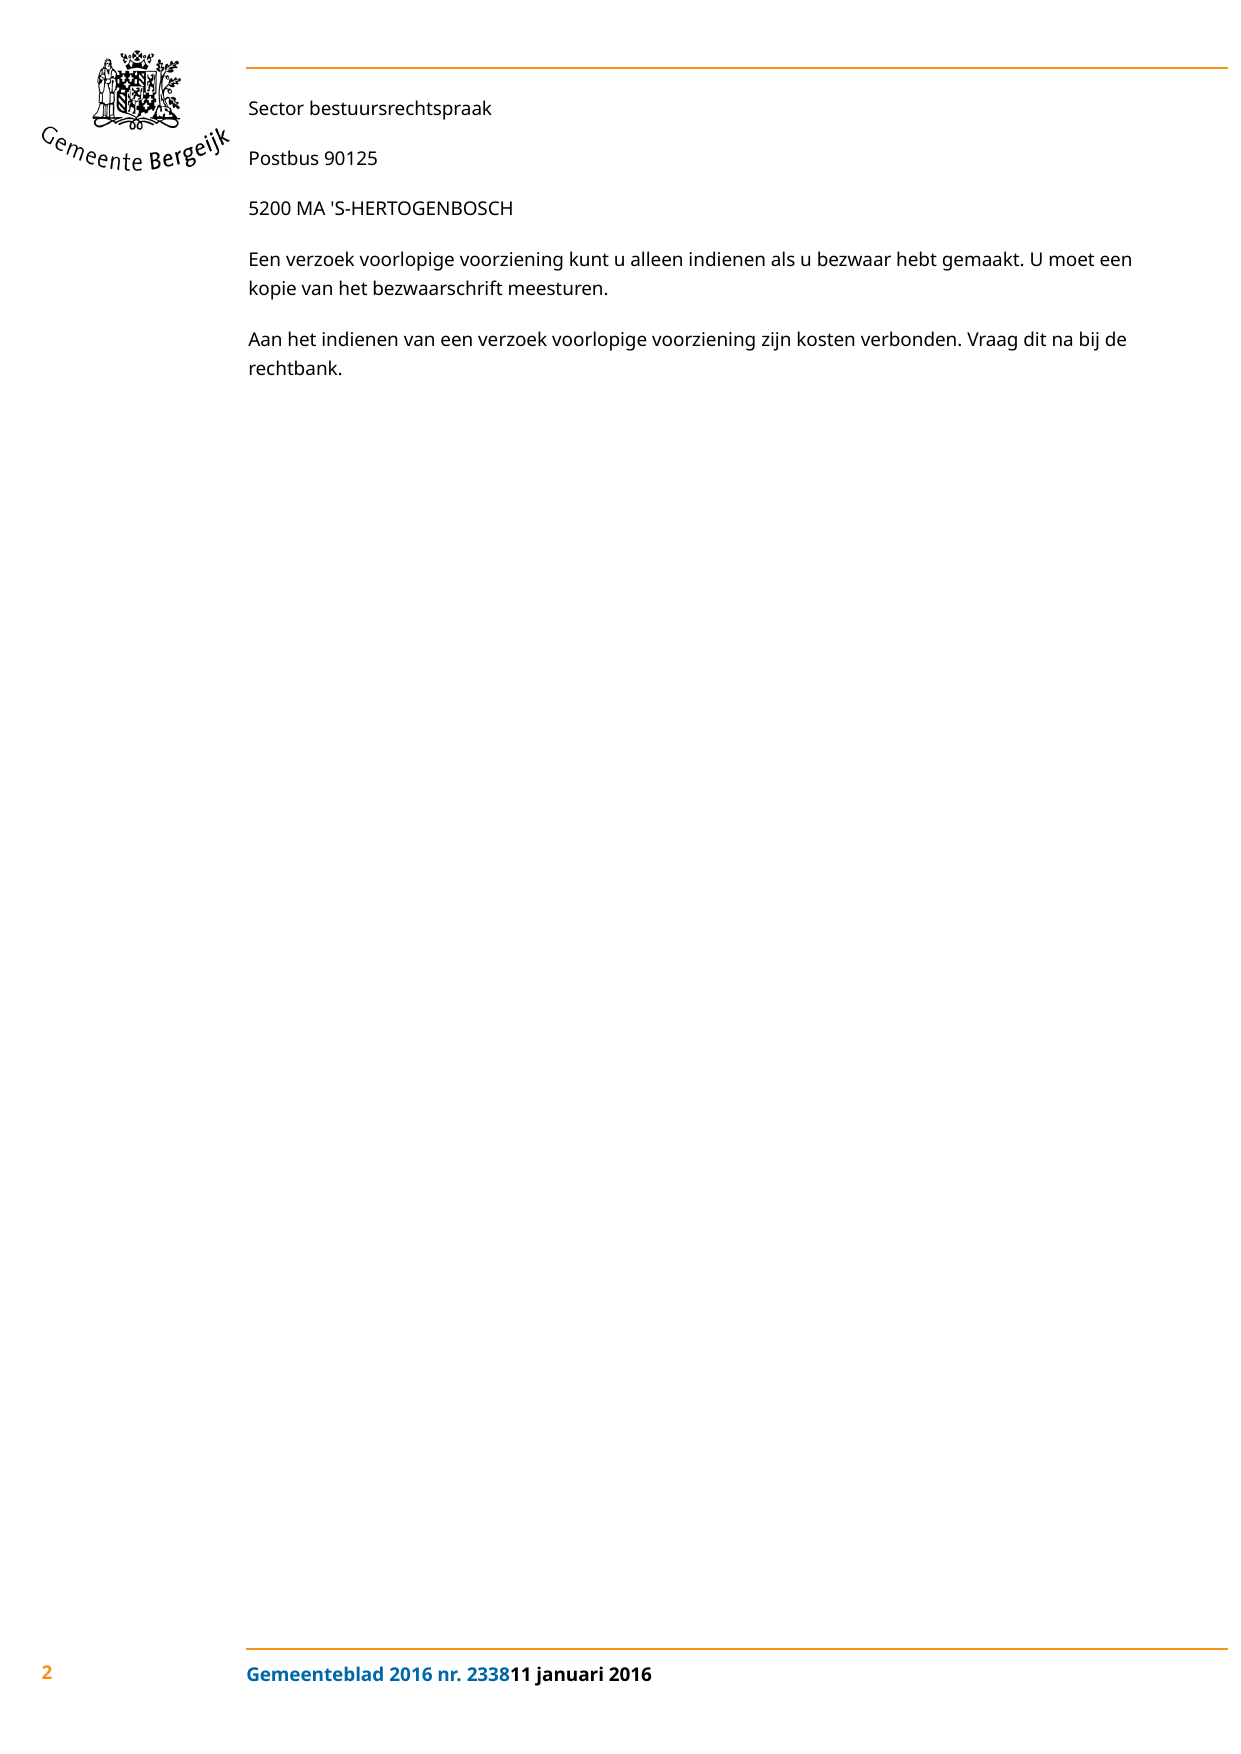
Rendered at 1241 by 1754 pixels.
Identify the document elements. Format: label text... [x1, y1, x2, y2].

text Postbus 90125 [248, 145, 1152, 171]
text Sector bestuursrechtspraak [248, 95, 1152, 121]
text Aan het indienen van een verzoek voorlopige voorziening zijn kosten verbonden. Vraag dit na bij de rechtbank. [248, 326, 1152, 381]
text 5200 MA 'S-HERTOGENBOSCH [248, 196, 1152, 221]
text Een verzoek voorlopige voorziening kunt u alleen indienen als u bezwaar hebt gemaakt. U moet een kopie van het bezwaarschrift meesturen. [248, 246, 1152, 301]
picture [41, 47, 231, 172]
